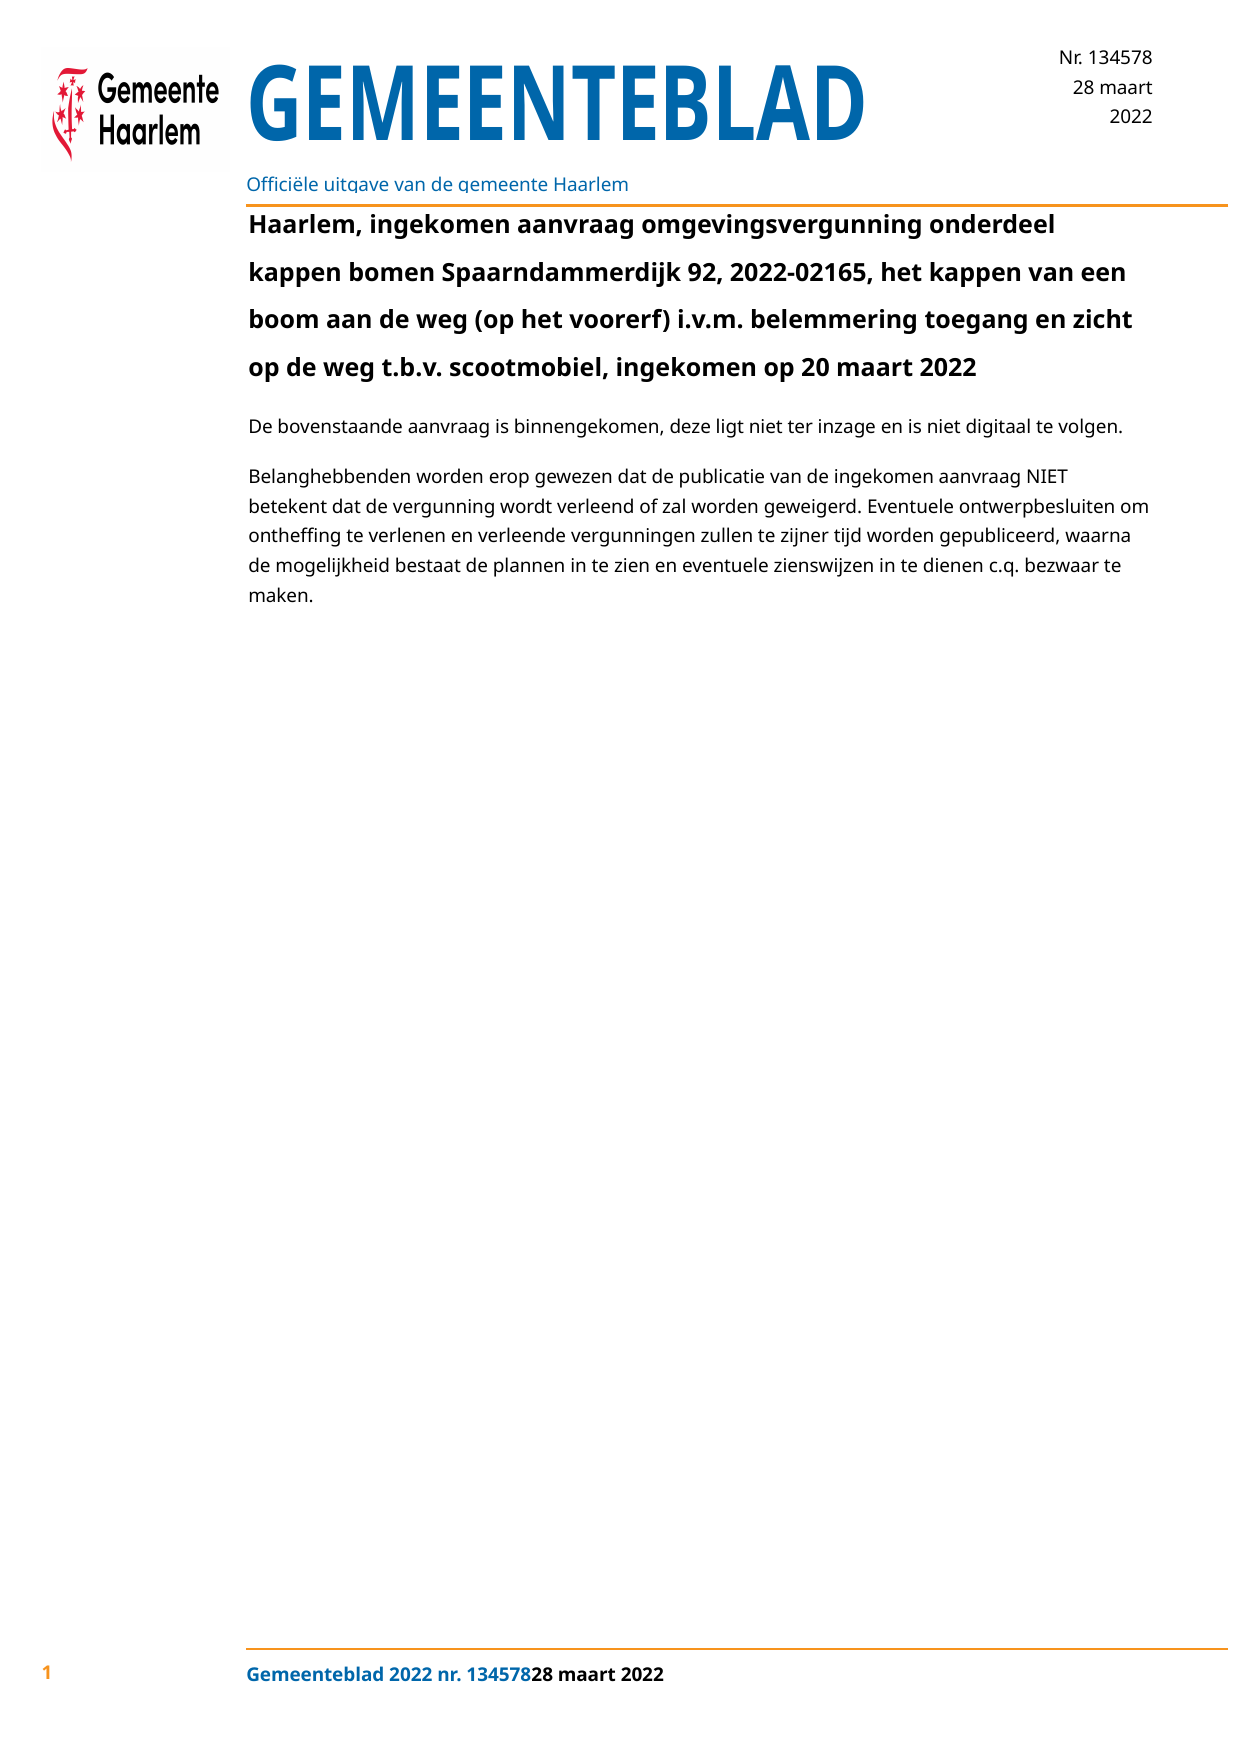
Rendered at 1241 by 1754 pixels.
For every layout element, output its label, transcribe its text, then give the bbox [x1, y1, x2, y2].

text Belanghebbenden worden erop gewezen dat de publicatie van de ingekomen aanvraag NIET betekent dat de vergunning wordt verleend of zal worden geweigerd. Eventuele ontwerpbesluiten om ontheffing te verlenen en verleende vergunningen zullen te zijner tijd worden gepubliceerd, waarna de mogelijkheid bestaat de plannen in te zien en eventuele zienswijzen in te dienen c.q. bezwaar te maken. [248, 463, 1152, 608]
text De bovenstaande aanvraag is binnengekomen, deze ligt niet ter inzage en is niet digitaal te volgen. [248, 413, 1152, 439]
picture [41, 47, 231, 172]
text Haarlem, ingekomen aanvraag omgevingsvergunning onderdeel kappen bomen Spaarndammerdijk 92, 2022-02165, het kappen van een boom aan de weg (op het voorerf) i.v.m. belemmering toegang en zicht op de weg t.b.v. scootmobiel, ingekomen op 20 maart 2022 [248, 207, 1152, 384]
